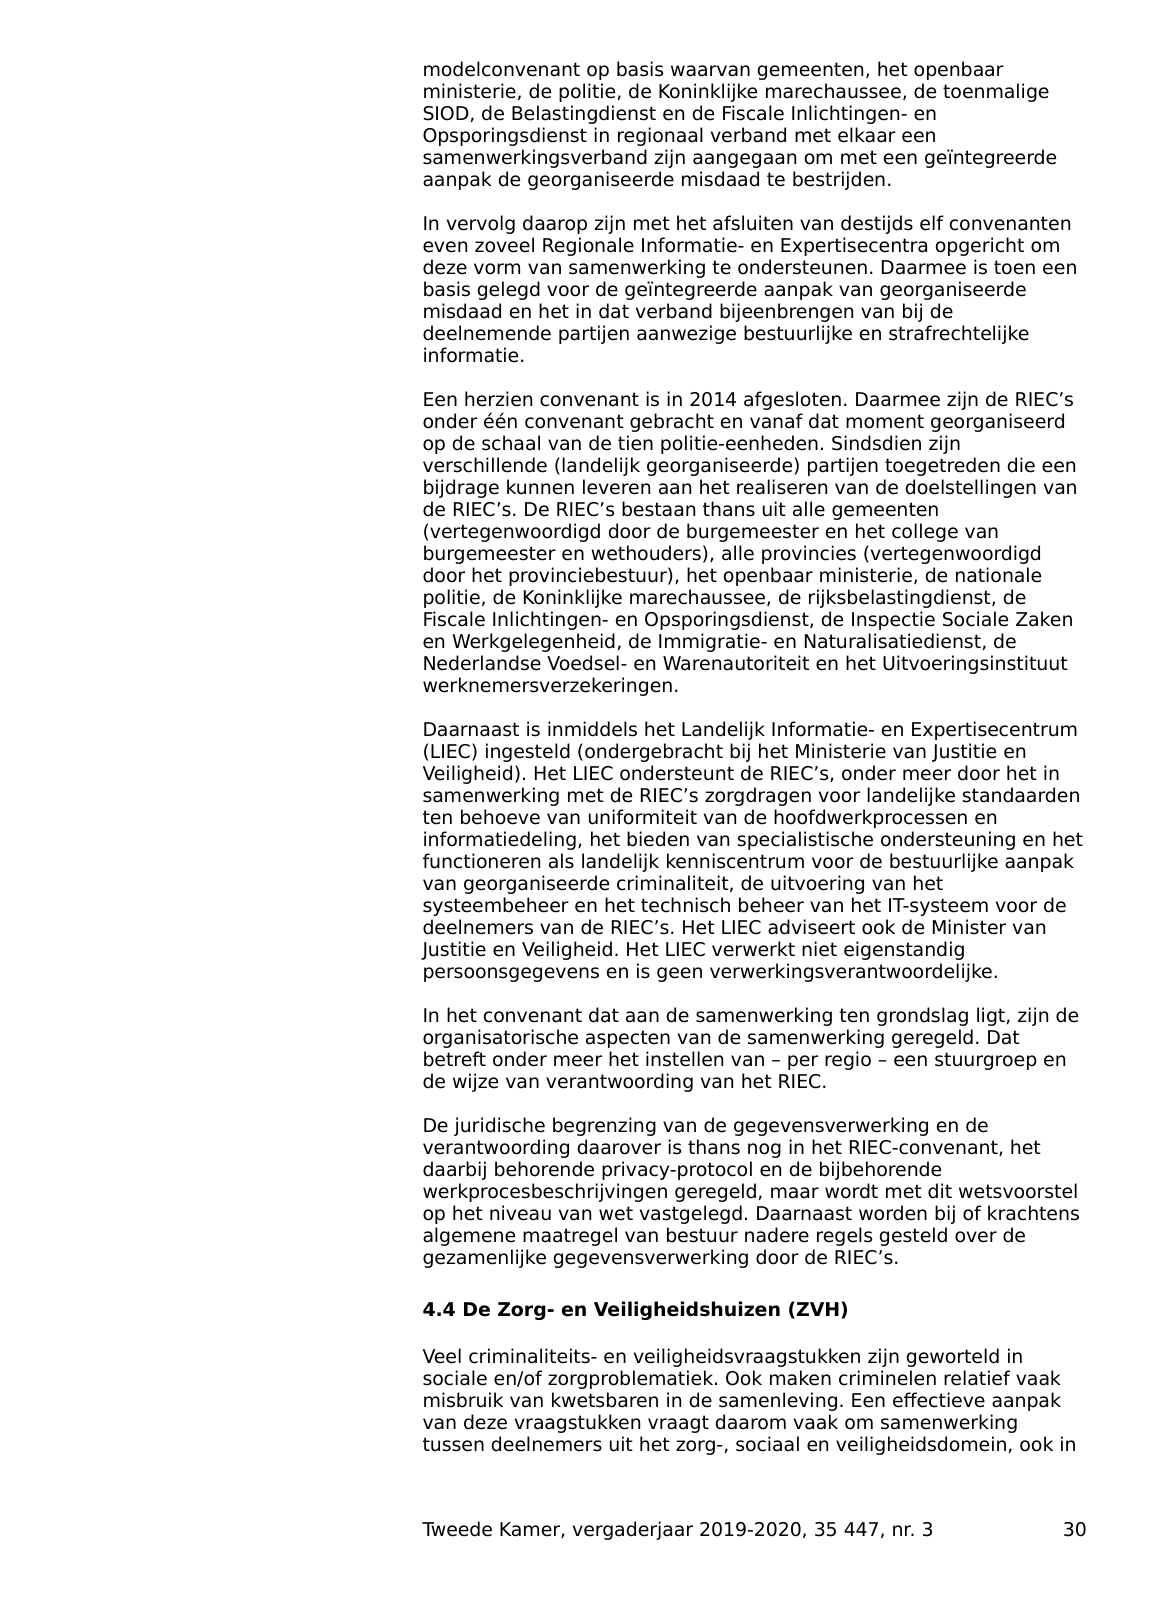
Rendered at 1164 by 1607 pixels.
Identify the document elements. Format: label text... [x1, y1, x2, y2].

text De juridische begrenzing van de gegevensverwerking en de verantwoording daarover is thans nog in het RIEC-convenant, het daarbij behorende privacy-protocol en de bijbehorende werkprocesbeschrijvingen geregeld, maar wordt met dit wetsvoorstel op het niveau van wet vastgelegd. Daarnaast worden bij of krachtens algemene maatregel van bestuur nadere regels gesteld over de gezamenlijke gegevensverwerking door de RIEC’s. [422, 1115, 1087, 1269]
text In het convenant dat aan de samenwerking ten grondslag ligt, zijn de organisatorische aspecten van de samenwerking geregeld. Dat betreft onder meer het instellen van – per regio – een stuurgroep en de wijze van verantwoording van het RIEC. [422, 1005, 1087, 1093]
text In vervolg daarop zijn met het afsluiten van destijds elf convenanten even zoveel Regionale Informatie- en Expertisecentra opgericht om deze vorm van samenwerking te ondersteunen. Daarmee is toen een basis gelegd voor de geïntegreerde aanpak van georganiseerde misdaad en het in dat verband bijeenbrengen van bij de deelnemende partijen aanwezige bestuurlijke en strafrechtelijke informatie. [422, 213, 1087, 367]
text Een herzien convenant is in 2014 afgesloten. Daarmee zijn de RIEC’s onder één convenant gebracht en vanaf dat moment georganiseerd op de schaal van de tien politie-eenheden. Sindsdien zijn verschillende (landelijk georganiseerde) partijen toegetreden die een bijdrage kunnen leveren aan het realiseren van de doelstellingen van de RIEC’s. De RIEC’s bestaan thans uit alle gemeenten (vertegenwoordigd door de burgemeester en het college van burgemeester en wethouders), alle provincies (vertegenwoordigd door het provinciebestuur), het openbaar ministerie, de nationale politie, de Koninklijke marechaussee, de rijksbelastingdienst, de Fiscale Inlichtingen- en Opsporingsdienst, de Inspectie Sociale Zaken en Werkgelegenheid, de Immigratie- en Naturalisatiedienst, de Nederlandse Voedsel- en Warenautoriteit en het Uitvoeringsinstituut werknemersverzekeringen. [422, 389, 1087, 697]
subtitle 4.4 De Zorg- en Veiligheidshuizen (ZVH) [422, 1299, 1087, 1321]
text Daarnaast is inmiddels het Landelijk Informatie- en Expertisecentrum (LIEC) ingesteld (ondergebracht bij het Ministerie van Justitie en Veiligheid). Het LIEC ondersteunt de RIEC’s, onder meer door het in samenwerking met de RIEC’s zorgdragen voor landelijke standaarden ten behoeve van uniformiteit van de hoofdwerkprocessen en informatiedeling, het bieden van specialistische ondersteuning en het functioneren als landelijk kenniscentrum voor de bestuurlijke aanpak van georganiseerde criminaliteit, de uitvoering van het systeembeheer en het technisch beheer van het IT-systeem voor de deelnemers van de RIEC’s. Het LIEC adviseert ook de Minister van Justitie en Veiligheid. Het LIEC verwerkt niet eigenstandig persoonsgegevens en is geen verwerkingsverantwoordelijke. [422, 719, 1087, 983]
text Veel criminaliteits- en veiligheidsvraagstukken zijn geworteld in sociale en/of zorgproblematiek. Ook maken criminelen relatief vaak misbruik van kwetsbaren in de samenleving. Een effectieve aanpak van deze vraagstukken vraagt daarom vaak om samenwerking tussen deelnemers uit het zorg-, sociaal en veiligheidsdomein, ook in [422, 1346, 1087, 1456]
text modelconvenant op basis waarvan gemeenten, het openbaar ministerie, de politie, de Koninklijke marechaussee, de toenmalige SIOD, de Belastingdienst en de Fiscale Inlichtingen- en Opsporingsdienst in regionaal verband met elkaar een samenwerkingsverband zijn aangegaan om met een geïntegreerde aanpak de georganiseerde misdaad te bestrijden. [422, 59, 1087, 191]
